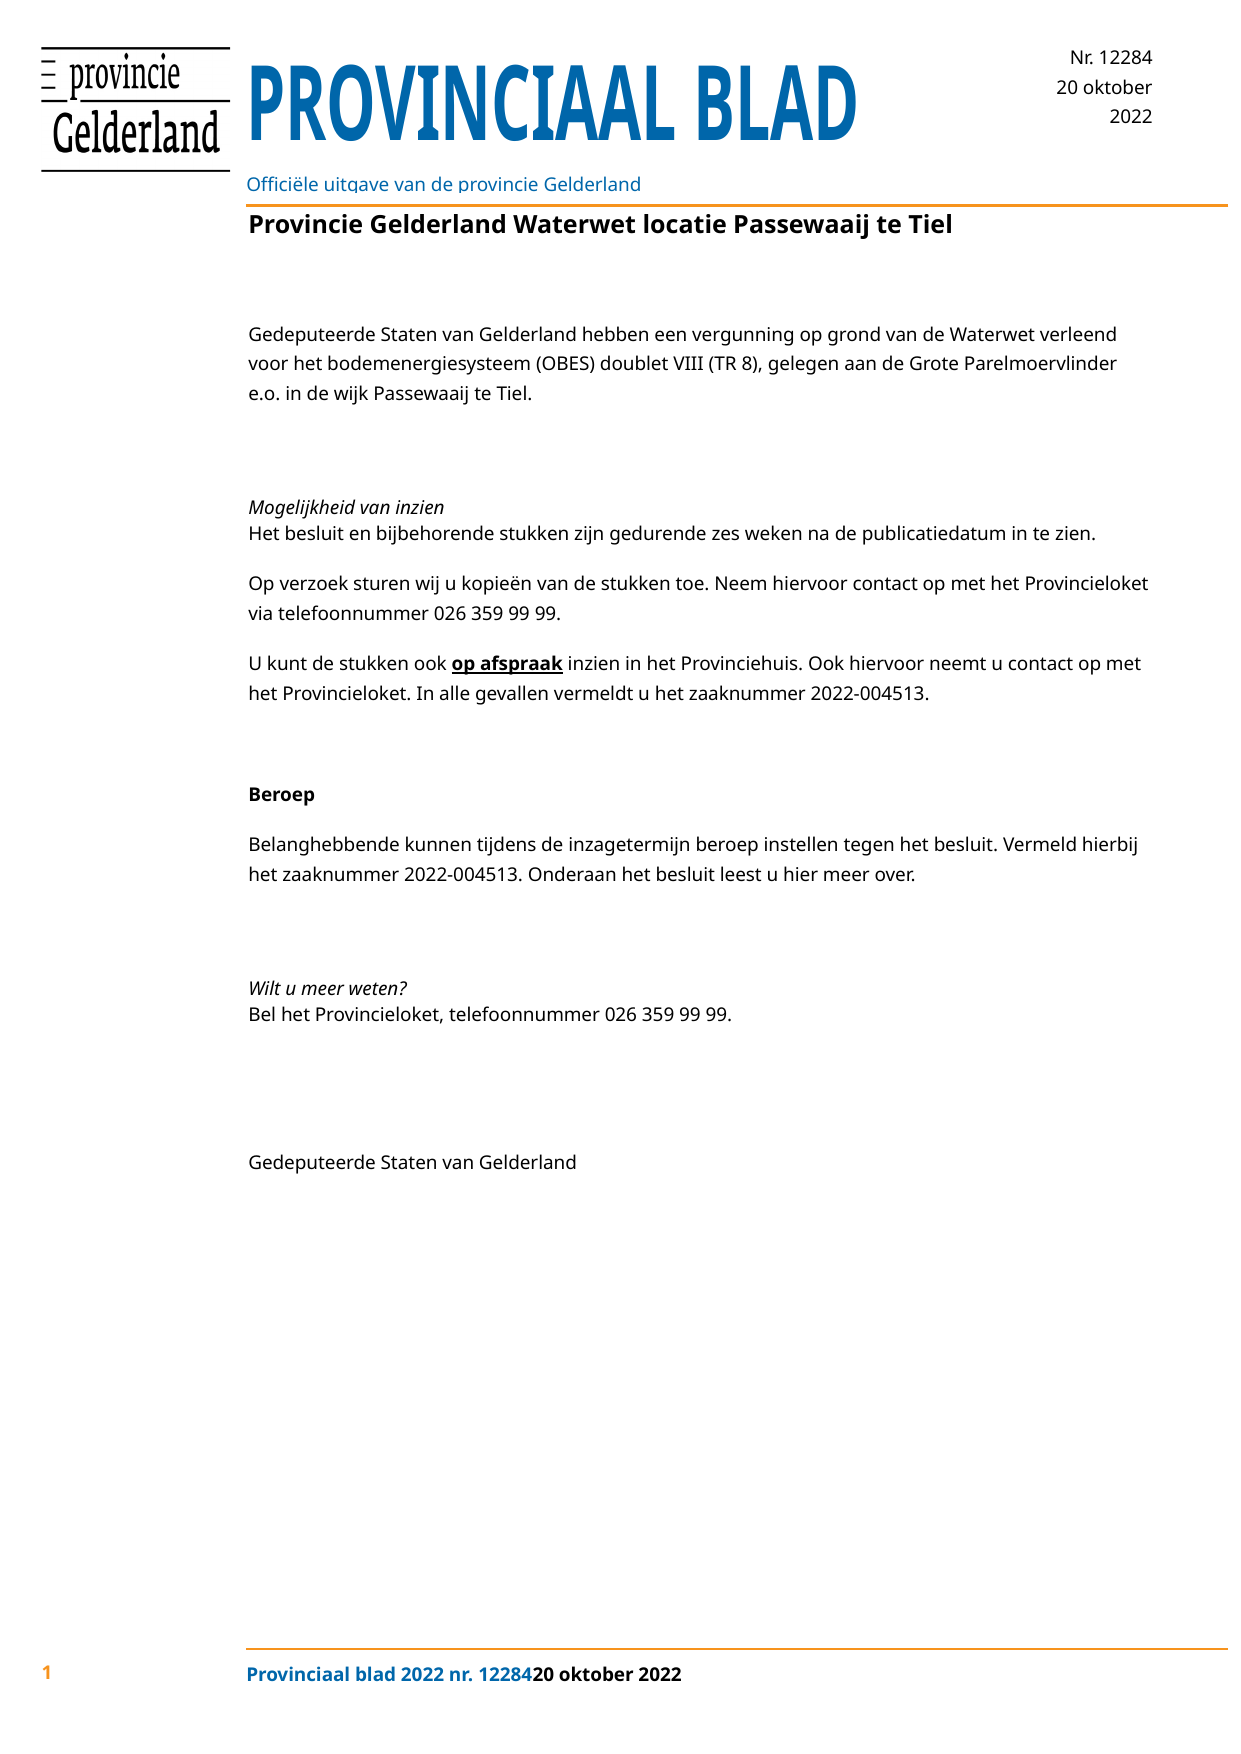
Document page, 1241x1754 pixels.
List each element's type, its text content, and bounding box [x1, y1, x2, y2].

text Het besluit en bijbehorende stukken zijn gedurende zes weken na de publicatiedatum in te zien. [248, 520, 1152, 546]
text Provincie Gelderland Waterwet locatie Passewaaij te Tiel [248, 207, 1152, 241]
text Beroep [248, 781, 1152, 807]
picture [41, 47, 231, 172]
text Belanghebbende kunnen tijdens de inzagetermijn beroep instellen tegen het besluit. Vermeld hierbij het zaaknummer 2022-004513. Onderaan het besluit leest u hier meer over. [248, 831, 1152, 887]
text Mogelijkheid van inzien [248, 494, 1152, 520]
text Wilt u meer weten? [248, 975, 1152, 1001]
text Op verzoek sturen wij u kopieën van de stukken toe. Neem hiervoor contact op met het Provincieloket via telefoonnummer 026 359 99 99. [248, 570, 1152, 626]
text Gedeputeerde Staten van Gelderland hebben een vergunning op grond van de Waterwet verleend voor het bodemenergiesysteem (OBES) doublet VIII (TR 8), gelegen aan de Grote Parelmoervlinder e.o. in de wijk Passewaaij te Tiel. [248, 321, 1152, 406]
text U kunt de stukken ook op afspraak inzien in het Provinciehuis. Ook hiervoor neemt u contact op met het Provincieloket. In alle gevallen vermeldt u het zaaknummer 2022-004513. [248, 650, 1152, 706]
text Bel het Provincieloket, telefoonnummer 026 359 99 99. [248, 1001, 1152, 1027]
text Gedeputeerde Staten van Gelderland [248, 1149, 1152, 1175]
